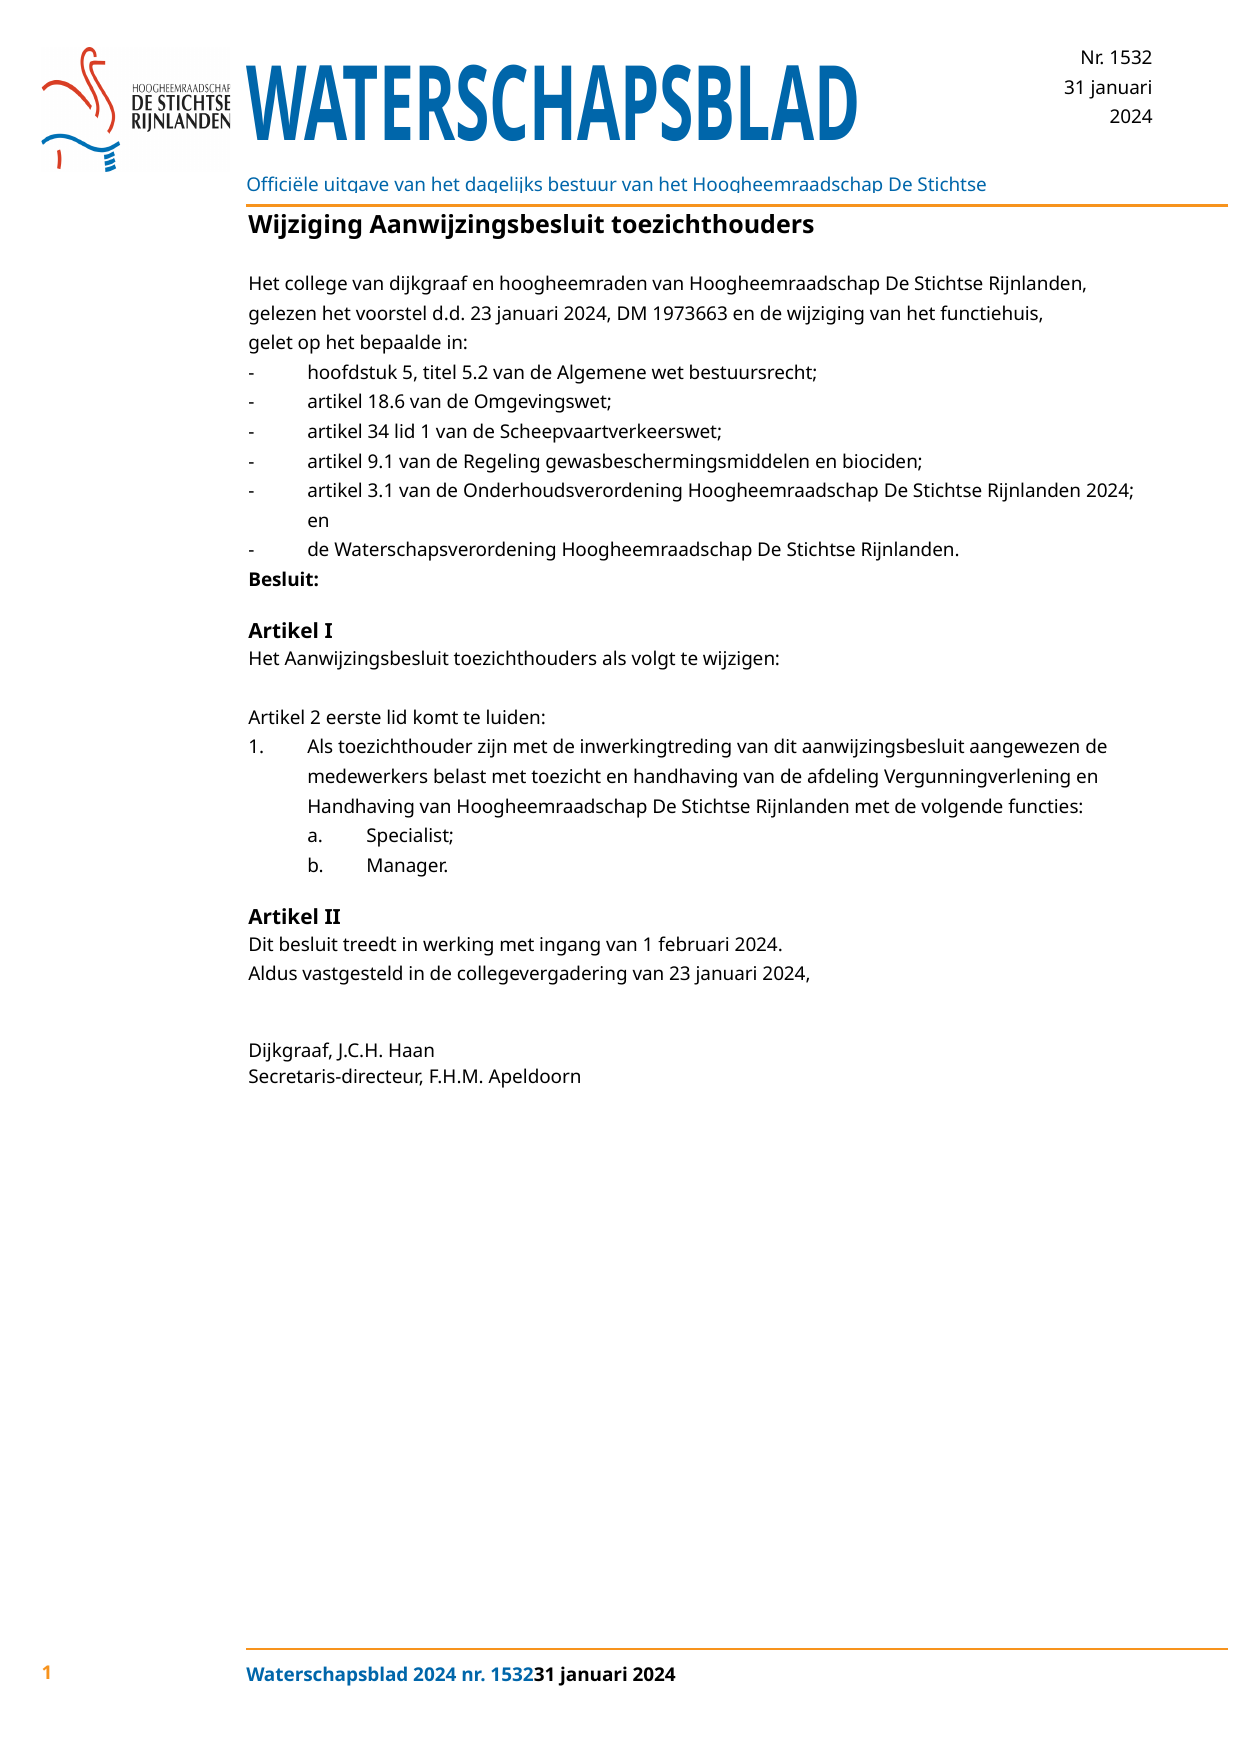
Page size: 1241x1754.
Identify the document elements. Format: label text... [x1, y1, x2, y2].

list Manager. [307, 852, 1152, 878]
list artikel 9.1 van de Regeling gewasbeschermingsmiddelen en biociden; [248, 448, 1152, 473]
text Besluit: [248, 566, 1152, 592]
list artikel 34 lid 1 van de Scheepvaartverkeerswet; [248, 418, 1152, 444]
list Als toezichthouder zijn met de inwerkingtreding van dit aanwijzingsbesluit aangewezen de medewerkers belast met toezicht en handhaving van de afdeling Vergunningverlening en Handhaving van Hoogheemraadschap De Stichtse Rijnlanden met de volgende functies: [248, 734, 1152, 819]
text Het Aanwijzingsbesluit toezichthouders als volgt te wijzigen: [248, 645, 1152, 671]
text Het college van dijkgraaf en hoogheemraden van Hoogheemraadschap De Stichtse Rijnlanden, [248, 270, 1152, 296]
picture [41, 47, 231, 172]
text gelet op het bepaalde in: [248, 329, 1152, 355]
list artikel 18.6 van de Omgevingswet; [248, 389, 1152, 414]
list hoofdstuk 5, titel 5.2 van de Algemene wet bestuursrecht; [248, 359, 1152, 385]
text Aldus vastgesteld in de collegevergadering van 23 januari 2024, [248, 961, 1152, 986]
text Dit besluit treedt in werking met ingang van 1 februari 2024. [248, 931, 1152, 957]
text Dijkgraaf, J.C.H. Haan [248, 1038, 1152, 1063]
text Artikel I [248, 617, 1152, 645]
text Artikel 2 eerste lid komt te luiden: [248, 704, 1152, 730]
list artikel 3.1 van de Onderhoudsverordening Hoogheemraadschap De Stichtse Rijnlanden 2024; en [248, 477, 1152, 533]
text gelezen het voorstel d.d. 23 januari 2024, DM 1973663 en de wijziging van het functiehuis, [248, 300, 1152, 326]
list Specialist; [307, 822, 1152, 848]
text Artikel II [248, 902, 1152, 931]
text Wijziging Aanwijzingsbesluit toezichthouders [248, 207, 1152, 241]
list de Waterschapsverordening Hoogheemraadschap De Stichtse Rijnlanden. [248, 537, 1152, 562]
text Secretaris-directeur, F.H.M. Apeldoorn [248, 1063, 1152, 1089]
